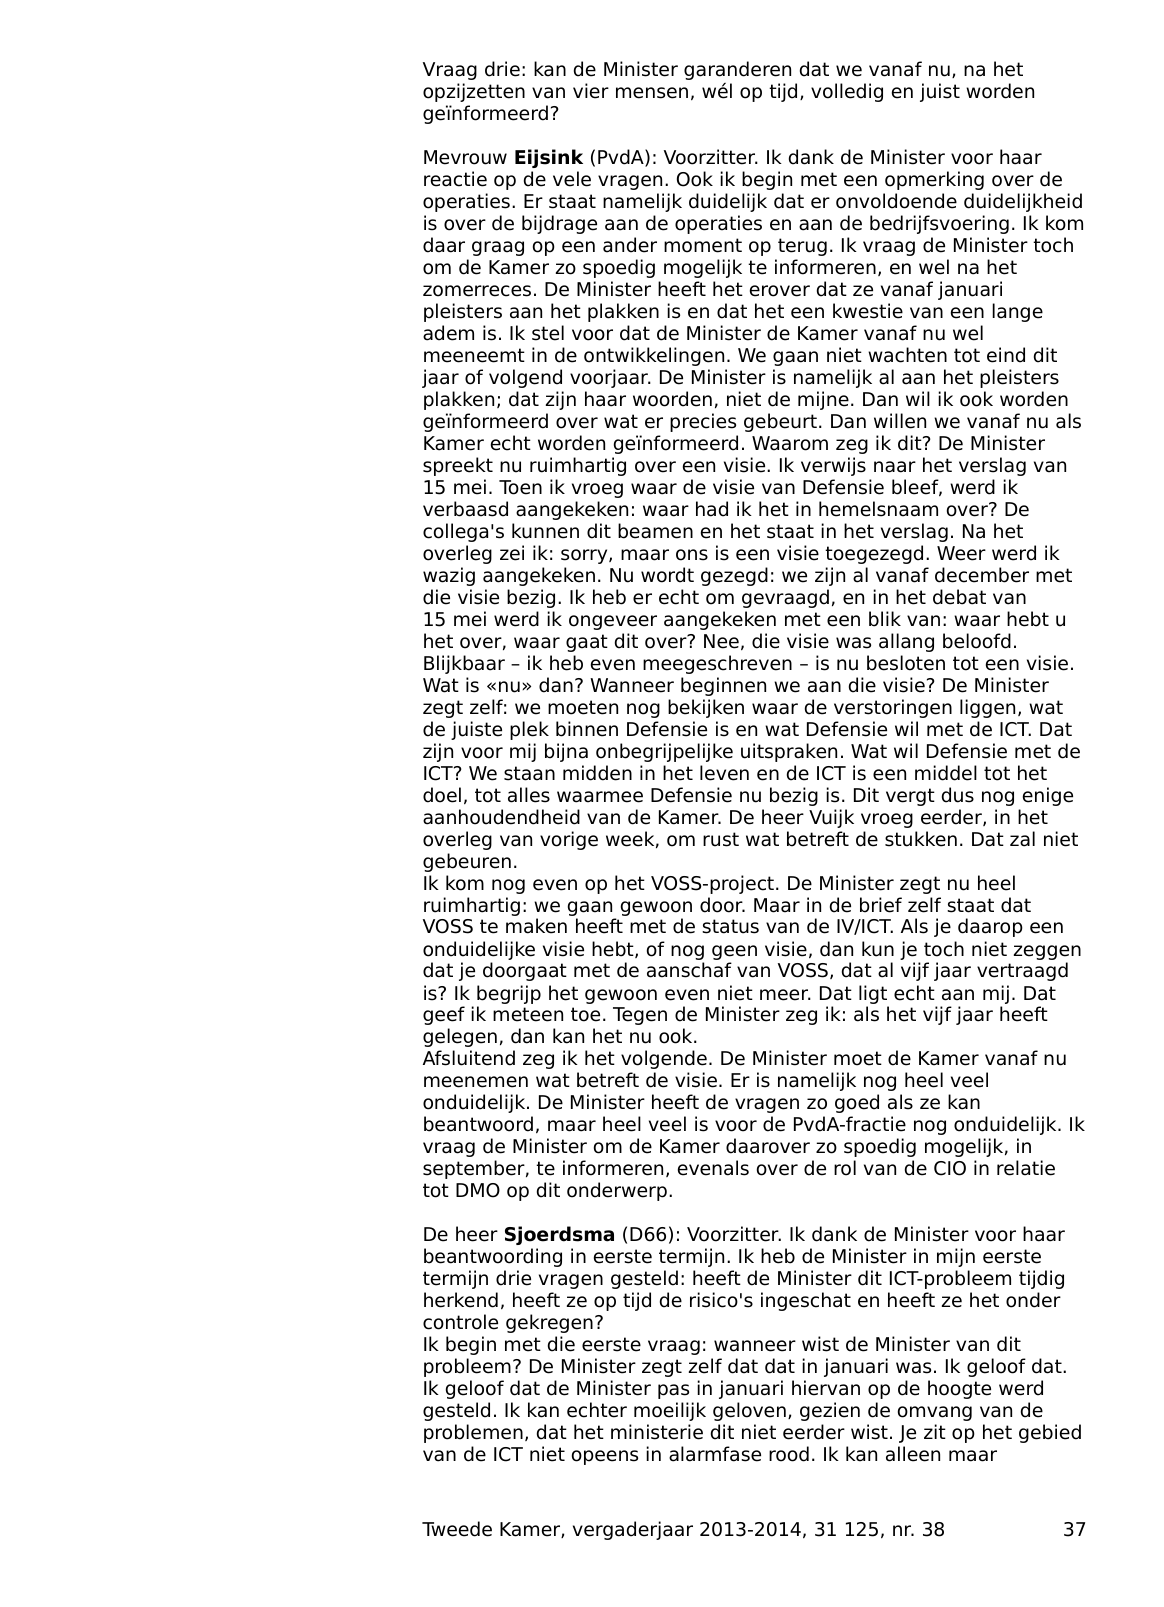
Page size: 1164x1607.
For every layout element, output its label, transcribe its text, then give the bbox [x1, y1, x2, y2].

text Afsluitend zeg ik het volgende. De Minister moet de Kamer vanaf nu meenemen wat betreft de visie. Er is namelijk nog heel veel onduidelijk. De Minister heeft de vragen zo goed als ze kan beantwoord, maar heel veel is voor de PvdA-fractie nog onduidelijk. Ik vraag de Minister om de Kamer daarover zo spoedig mogelijk, in september, te informeren, evenals over de rol van de CIO in relatie tot DMO op dit onderwerp. [422, 1048, 1087, 1202]
text Vraag drie: kan de Minister garanderen dat we vanaf nu, na het opzijzetten van vier mensen, wél op tijd, volledig en juist worden geïnformeerd? [422, 59, 1087, 125]
text Ik begin met die eerste vraag: wanneer wist de Minister van dit probleem? De Minister zegt zelf dat dat in januari was. Ik geloof dat. Ik geloof dat de Minister pas in januari hiervan op de hoogte werd gesteld. Ik kan echter moeilijk geloven, gezien de omvang van de problemen, dat het ministerie dit niet eerder wist. Je zit op het gebied van de ICT niet opeens in alarmfase rood. Ik kan alleen maar [422, 1334, 1087, 1466]
text De heer Sjoerdsma (D66): Voorzitter. Ik dank de Minister voor haar beantwoording in eerste termijn. Ik heb de Minister in mijn eerste termijn drie vragen gesteld: heeft de Minister dit ICT-probleem tijdig herkend, heeft ze op tijd de risico's ingeschat en heeft ze het onder controle gekregen? [422, 1224, 1087, 1334]
text Ik kom nog even op het VOSS-project. De Minister zegt nu heel ruimhartig: we gaan gewoon door. Maar in de brief zelf staat dat VOSS te maken heeft met de status van de IV/ICT. Als je daarop een onduidelijke visie hebt, of nog geen visie, dan kun je toch niet zeggen dat je doorgaat met de aanschaf van VOSS, dat al vijf jaar vertraagd is? Ik begrijp het gewoon even niet meer. Dat ligt echt aan mij. Dat geef ik meteen toe. Tegen de Minister zeg ik: als het vijf jaar heeft gelegen, dan kan het nu ook. [422, 872, 1087, 1048]
text Mevrouw Eijsink (PvdA): Voorzitter. Ik dank de Minister voor haar reactie op de vele vragen. Ook ik begin met een opmerking over de operaties. Er staat namelijk duidelijk dat er onvoldoende duidelijkheid is over de bijdrage aan de operaties en aan de bedrijfsvoering. Ik kom daar graag op een ander moment op terug. Ik vraag de Minister toch om de Kamer zo spoedig mogelijk te informeren, en wel na het zomerreces. De Minister heeft het erover dat ze vanaf januari pleisters aan het plakken is en dat het een kwestie van een lange adem is. Ik stel voor dat de Minister de Kamer vanaf nu wel meeneemt in de ontwikkelingen. We gaan niet wachten tot eind dit jaar of volgend voorjaar. De Minister is namelijk al aan het pleisters plakken; dat zijn haar woorden, niet de mijne. Dan wil ik ook worden geïnformeerd over wat er precies gebeurt. Dan willen we vanaf nu als Kamer echt worden geïnformeerd. Waarom zeg ik dit? De Minister spreekt nu ruimhartig over een visie. Ik verwijs naar het verslag van 15 mei. Toen ik vroeg waar de visie van Defensie bleef, werd ik verbaasd aangekeken: waar had ik het in hemelsnaam over? De collega's kunnen dit beamen en het staat in het verslag. Na het overleg zei ik: sorry, maar ons is een visie toegezegd. Weer werd ik wazig aangekeken. Nu wordt gezegd: we zijn al vanaf december met die visie bezig. Ik heb er echt om gevraagd, en in het debat van 15 mei werd ik ongeveer aangekeken met een blik van: waar hebt u het over, waar gaat dit over? Nee, die visie was allang beloofd. Blijkbaar – ik heb even meegeschreven – is nu besloten tot een visie. Wat is «nu» dan? Wanneer beginnen we aan die visie? De Minister zegt zelf: we moeten nog bekijken waar de verstoringen liggen, wat de juiste plek binnen Defensie is en wat Defensie wil met de ICT. Dat zijn voor mij bijna onbegrijpelijke uitspraken. Wat wil Defensie met de ICT? We staan midden in het leven en de ICT is een middel tot het doel, tot alles waarmee Defensie nu bezig is. Dit vergt dus nog enige aanhoudendheid van de Kamer. De heer Vuijk vroeg eerder, in het overleg van vorige week, om rust wat betreft de stukken. Dat zal niet gebeuren. [422, 147, 1087, 872]
